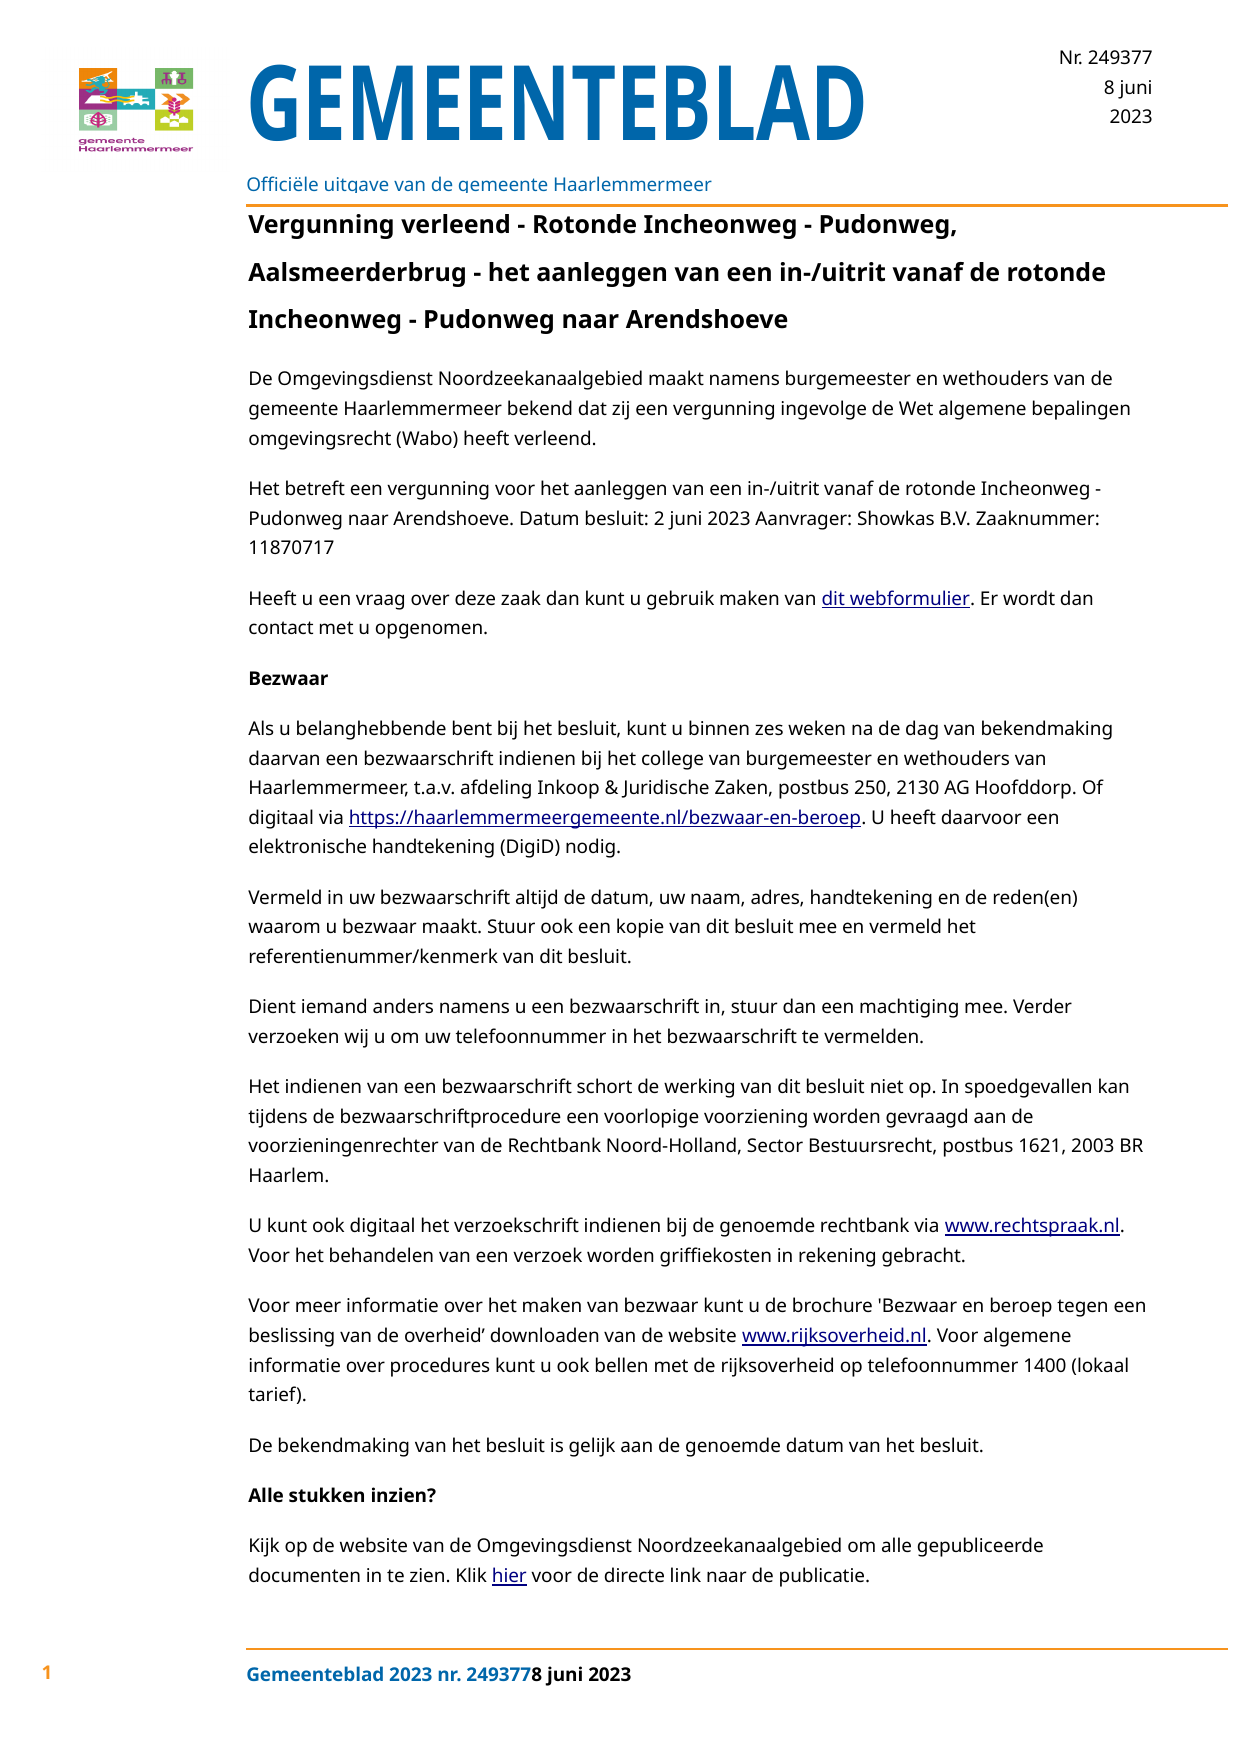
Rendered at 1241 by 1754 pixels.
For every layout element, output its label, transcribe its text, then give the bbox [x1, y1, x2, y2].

text U kunt ook digitaal het verzoekschrift indienen bij de genoemde rechtbank via www.rechtspraak.nl. Voor het behandelen van een verzoek worden griffiekosten in rekening gebracht. [248, 1213, 1152, 1268]
text Vermeld in uw bezwaarschrift altijd de datum, uw naam, adres, handtekening en de reden(en) waarom u bezwaar maakt. Stuur ook een kopie van dit besluit mee en vermeld het referentienummer/kenmerk van dit besluit. [248, 884, 1152, 969]
text Als u belanghebbende bent bij het besluit, kunt u binnen zes weken na de dag van bekendmaking daarvan een bezwaarschrift indienen bij het college van burgemeester en wethouders van Haarlemmermeer, t.a.v. afdeling Inkoop & Juridische Zaken, postbus 250, 2130 AG Hoofddorp. Of digitaal via https://haarlemmermeergemeente.nl/bezwaar-en-beroep. U heeft daarvoor een elektronische handtekening (DigiD) nodig. [248, 715, 1152, 859]
text Dient iemand anders namens u een bezwaarschrift in, stuur dan een machtiging mee. Verder verzoeken wij u om uw telefoonnummer in het bezwaarschrift te vermelden. [248, 993, 1152, 1049]
text Het betreft een vergunning voor het aanleggen van een in-/uitrit vanaf de rotonde Incheonweg - Pudonweg naar Arendshoeve. Datum besluit: 2 juni 2023 Aanvrager: Showkas B.V. Zaaknummer: 11870717 [248, 475, 1152, 560]
text Voor meer informatie over het maken van bezwaar kunt u de brochure 'Bezwaar en beroep tegen een beslissing van de overheid’ downloaden van de website www.rijksoverheid.nl. Voor algemene informatie over procedures kunt u ook bellen met de rijksoverheid op telefoonnummer 1400 (lokaal tarief). [248, 1293, 1152, 1407]
text Kijk op de website van de Omgevingsdienst Noordzeekanaalgebied om alle gepubliceerde documenten in te zien. Klik hier voor de directe link naar de publicatie. [248, 1533, 1152, 1588]
text Alle stukken inzien? [248, 1482, 1152, 1508]
text Bezwaar [248, 665, 1152, 690]
text De bekendmaking van het besluit is gelijk aan de genoemde datum van het besluit. [248, 1432, 1152, 1457]
text Vergunning verleend - Rotonde Incheonweg - Pudonweg, Aalsmeerderbrug - het aanleggen van een in-/uitrit vanaf de rotonde Incheonweg - Pudonweg naar Arendshoeve [248, 207, 1152, 336]
text De Omgevingsdienst Noordzeekanaalgebied maakt namens burgemeester en wethouders van de gemeente Haarlemmermeer bekend dat zij een vergunning ingevolge de Wet algemene bepalingen omgevingsrecht (Wabo) heeft verleend. [248, 366, 1152, 450]
picture [41, 47, 231, 172]
text Heeft u een vraag over deze zaak dan kunt u gebruik maken van dit webformulier. Er wordt dan contact met u opgenomen. [248, 585, 1152, 640]
text Het indienen van een bezwaarschrift schort de werking van dit besluit niet op. In spoedgevallen kan tijdens de bezwaarschriftprocedure een voorlopige voorziening worden gevraagd aan de voorzieningenrechter van de Rechtbank Noord-Holland, Sector Bestuursrecht, postbus 1621, 2003 BR Haarlem. [248, 1073, 1152, 1188]
